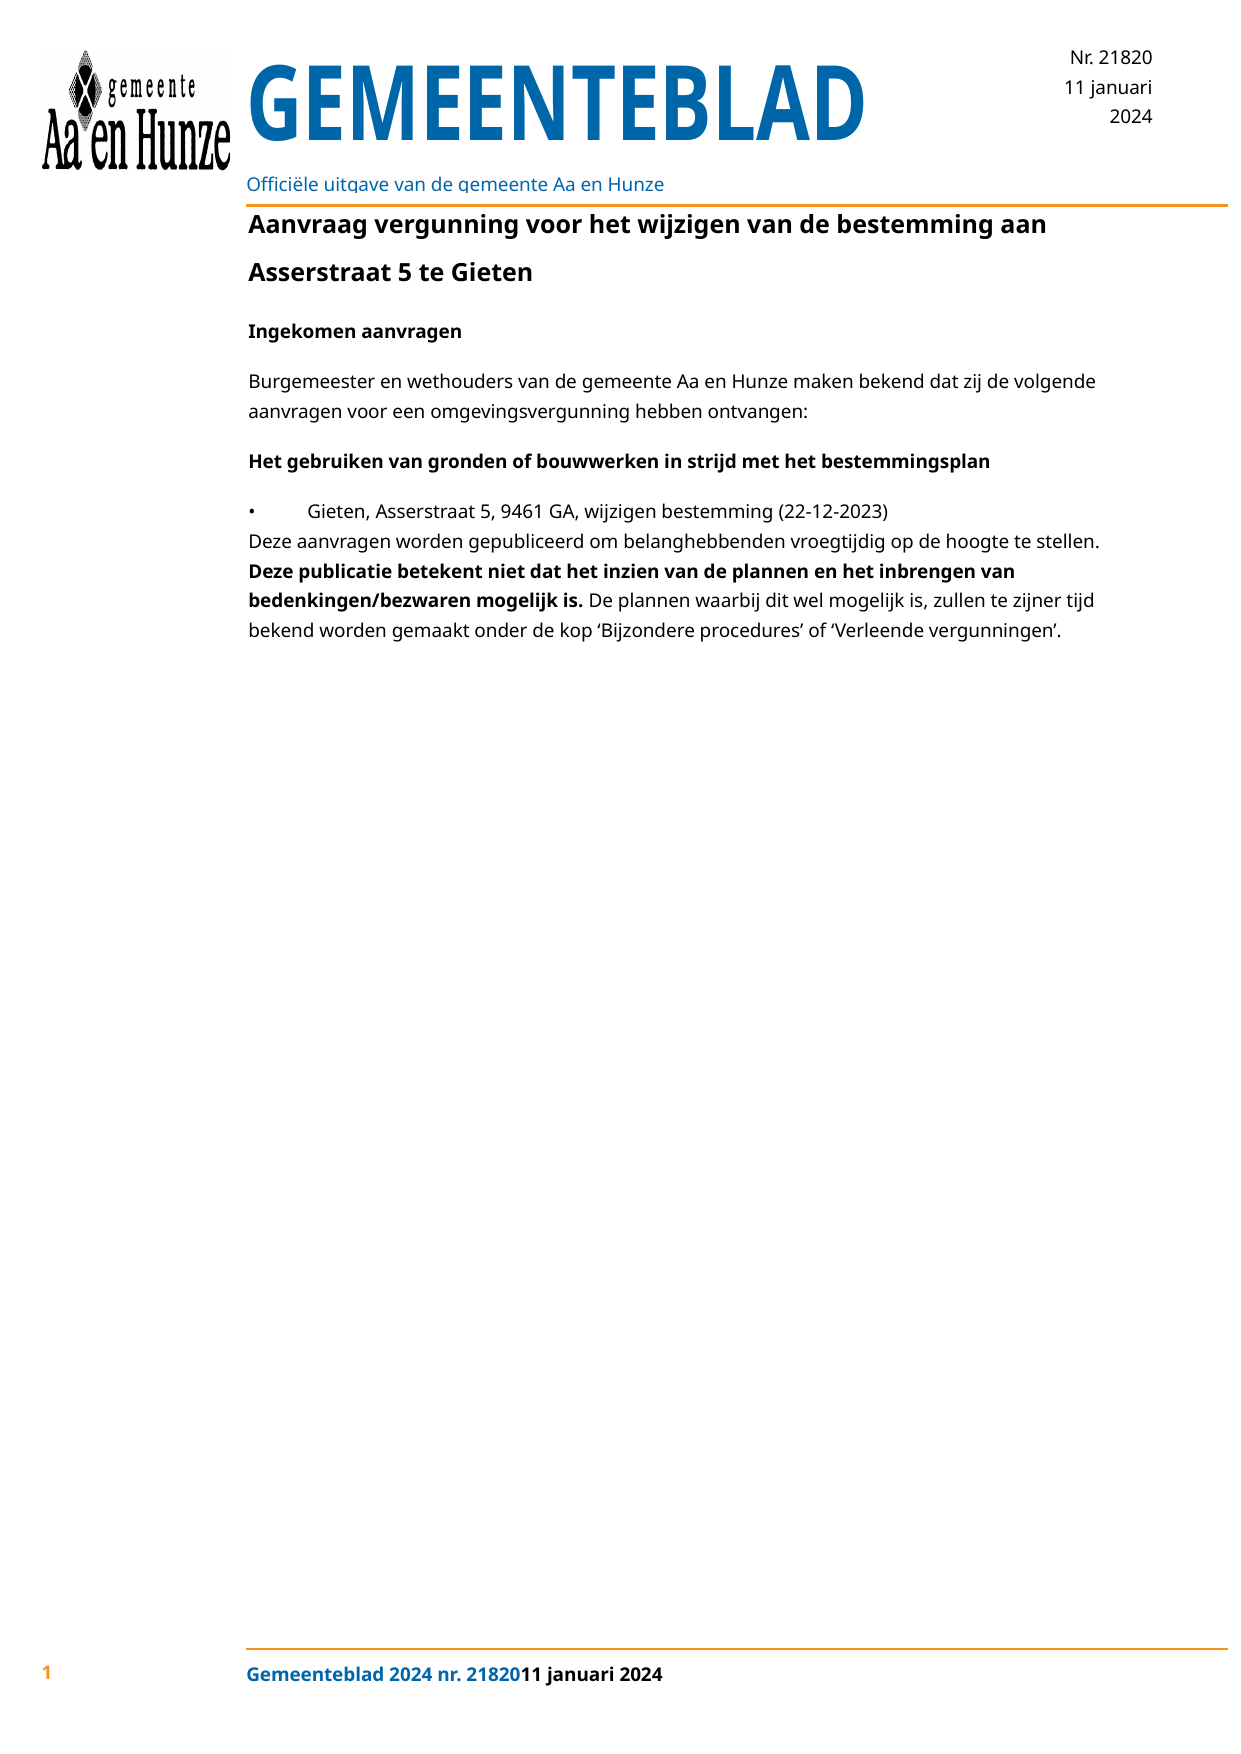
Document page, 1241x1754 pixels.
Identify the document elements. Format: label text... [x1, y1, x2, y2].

text Het gebruiken van gronden of bouwwerken in strijd met het bestemmingsplan [248, 448, 1152, 474]
text Ingekomen aanvragen [248, 318, 1152, 344]
text Deze aanvragen worden gepubliceerd om belanghebbenden vroegtijdig op de hoogte te stellen. Deze publicatie betekent niet dat het inzien van de plannen en het inbrengen van bedenkingen/bezwaren mogelijk is. De plannen waarbij dit wel mogelijk is, zullen te zijner tijd bekend worden gemaakt onder de kop ‘Bijzondere procedures’ of ‘Verleende vergunningen’. [248, 528, 1152, 643]
text Burgemeester en wethouders van de gemeente Aa en Hunze maken bekend dat zij de volgende aanvragen voor een omgevingsvergunning hebben ontvangen: [248, 368, 1152, 424]
picture [41, 47, 231, 172]
text Aanvraag vergunning voor het wijzigen van de bestemming aan Asserstraat 5 te Gieten [248, 207, 1152, 288]
list Gieten, Asserstraat 5, 9461 GA, wijzigen bestemming (22-12-2023) [248, 499, 1152, 524]
